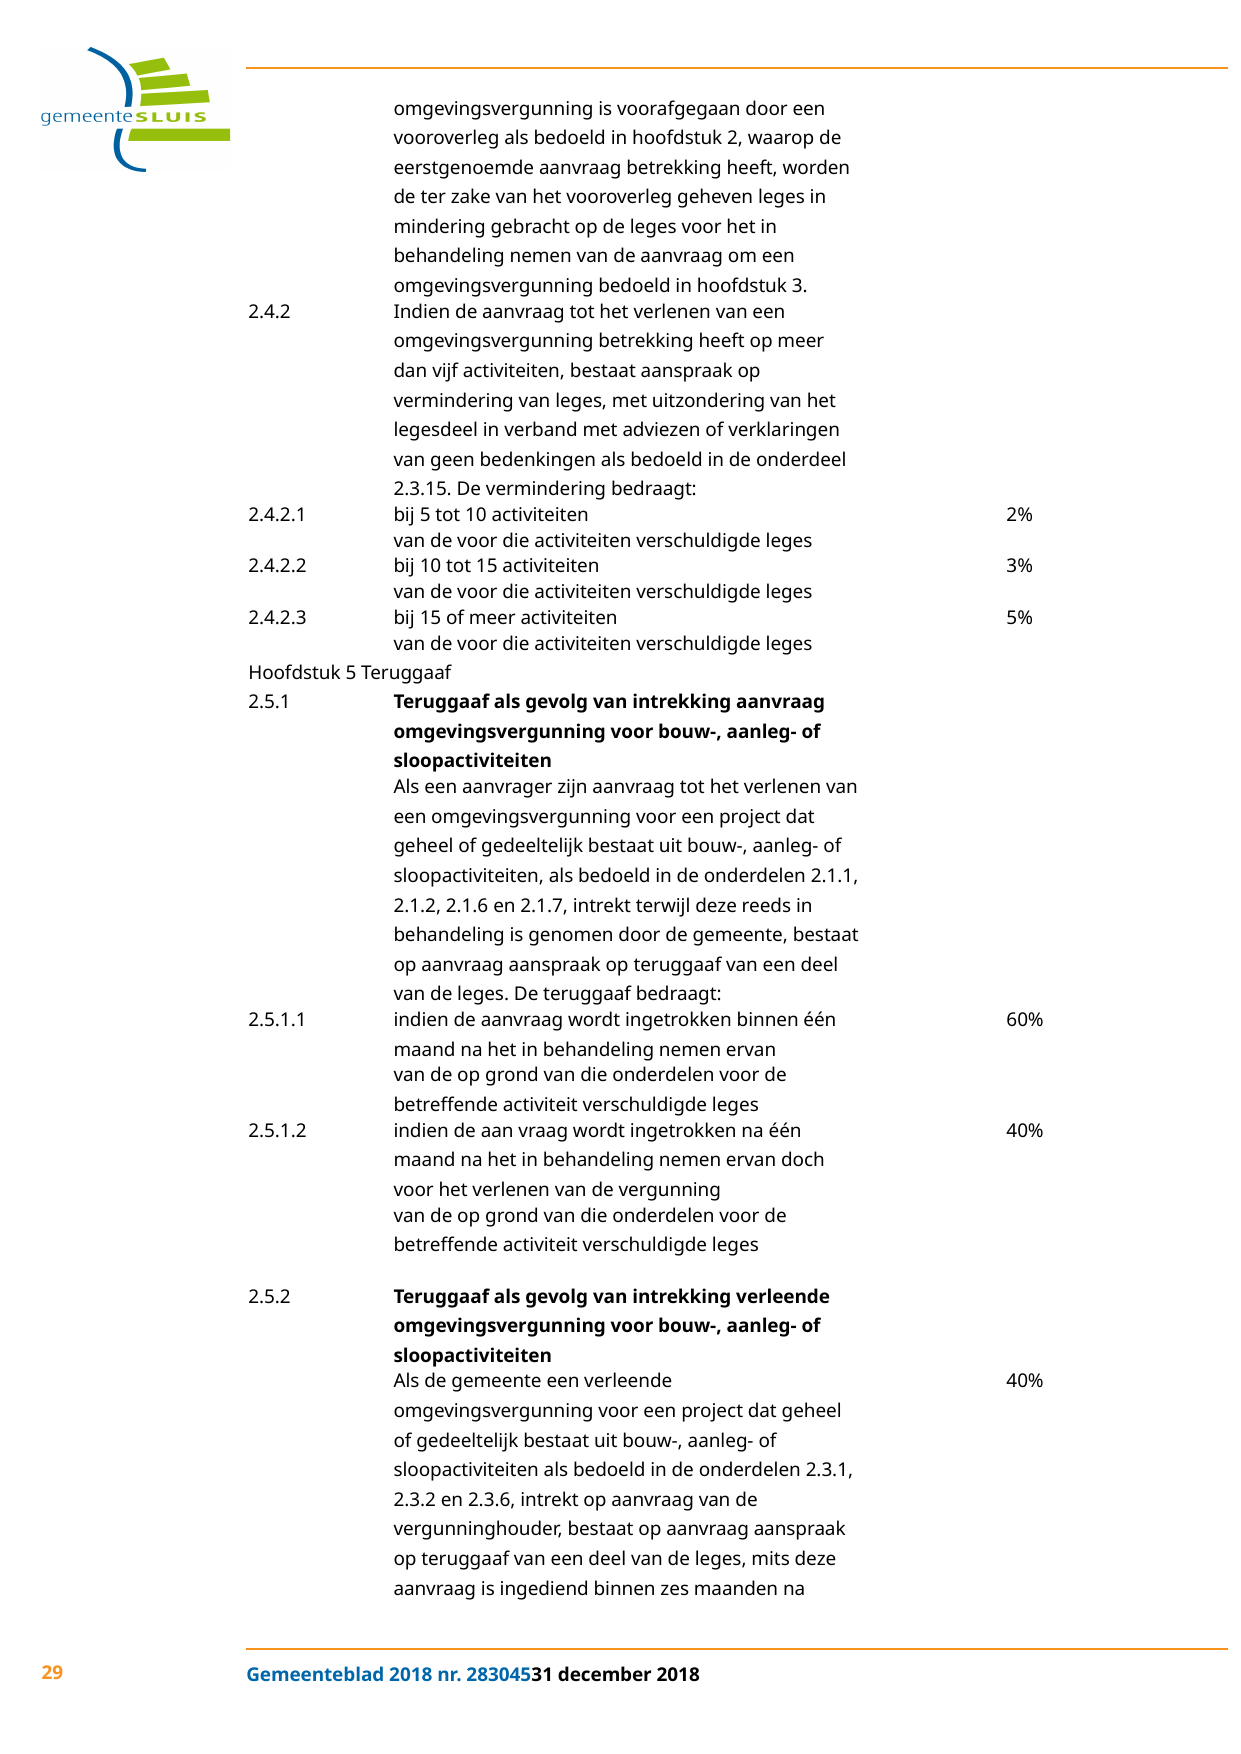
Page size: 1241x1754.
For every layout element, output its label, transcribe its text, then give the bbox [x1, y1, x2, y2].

table_header 2.5.1 [248, 689, 393, 773]
table_cell [861, 527, 1006, 553]
table_cell indien de aan vraag wordt ingetrokken na één maand na het in behandeling nemen ervan doch voor het verlenen van de vergunning [393, 1117, 861, 1202]
table_cell [861, 1117, 1006, 1202]
table_cell 2.4.2.3 [248, 604, 393, 630]
table_header omgevingsvergunning is voorafgegaan door een vooroverleg als bedoeld in hoofdstuk 2, waarop de eerstgenoemde aanvraag betrekking heeft, worden de ter zake van het vooroverleg geheven leges in mindering gebracht op de leges voor het in behandeling nemen van de aanvraag om een omgevingsvergunning bedoeld in hoofdstuk 3. [393, 95, 861, 298]
table_cell 2.5.1.1 [248, 1006, 393, 1062]
table_cell [1006, 630, 1152, 656]
table_cell [861, 630, 1006, 656]
table_cell [1006, 1257, 1152, 1283]
table_cell van de voor die activiteiten verschuldigde leges [393, 527, 861, 553]
table_cell [1006, 527, 1152, 553]
table_header [248, 95, 393, 298]
picture [41, 47, 231, 172]
table_cell bij 5 tot 10 activiteiten [393, 501, 861, 527]
table_cell [861, 501, 1006, 527]
table_cell bij 15 of meer activiteiten [393, 604, 861, 630]
table_cell indien de aanvraag wordt ingetrokken binnen één maand na het in behandeling nemen ervan [393, 1006, 861, 1062]
table_cell 60% [1006, 1006, 1152, 1062]
table_cell van de op grond van die onderdelen voor de betreffende activiteit verschuldigde leges [393, 1062, 861, 1117]
table_cell [861, 298, 1006, 501]
table_cell [861, 553, 1006, 578]
table_header [1006, 95, 1152, 298]
table_cell Indien de aanvraag tot het verlenen van een omgevingsvergunning betrekking heeft op meer dan vijf activiteiten, bestaat aanspraak op vermindering van leges, met uitzondering van het legesdeel in verband met adviezen of verklaringen van geen bedenkingen als bedoeld in de onderdeel 2.3.15. De vermindering bedraagt: [393, 298, 861, 501]
text Hoofdstuk 5 Teruggaaf [248, 659, 1152, 684]
table_cell van de voor die activiteiten verschuldigde leges [393, 630, 861, 656]
table_cell 2.4.2.1 [248, 501, 393, 527]
table_cell [1006, 1202, 1152, 1257]
table_cell Teruggaaf als gevolg van intrekking verleende omgevingsvergunning voor bouw-, aanleg- of sloopactiviteiten [393, 1283, 861, 1368]
table_cell [1006, 1062, 1152, 1117]
table_cell [861, 1062, 1006, 1117]
table_cell [861, 579, 1006, 604]
table_cell 3% [1006, 553, 1152, 578]
table_header [861, 689, 1006, 773]
table_cell [248, 630, 393, 656]
table_cell [248, 527, 393, 553]
table_cell [248, 774, 393, 1006]
table_cell 40% [1006, 1117, 1152, 1202]
table_cell 2% [1006, 501, 1152, 527]
table_cell van de op grond van die onderdelen voor de betreffende activiteit verschuldigde leges [393, 1202, 861, 1257]
table_cell 40% [1006, 1368, 1152, 1601]
table_cell 2.4.2.2 [248, 553, 393, 578]
table_cell [1006, 774, 1152, 1006]
table_cell 2.4.2 [248, 298, 393, 501]
table_cell [248, 1257, 393, 1283]
table_cell [861, 774, 1006, 1006]
table_cell [248, 1368, 393, 1601]
table_cell 2.5.2 [248, 1283, 393, 1368]
table_cell [861, 1202, 1006, 1257]
table_cell [861, 1006, 1006, 1062]
table_header [1006, 689, 1152, 773]
table_cell [248, 579, 393, 604]
table_cell 2.5.1.2 [248, 1117, 393, 1202]
table_header Teruggaaf als gevolg van intrekking aanvraag omgevingsvergunning voor bouw-, aanleg- of sloopactiviteiten [393, 689, 861, 773]
table_cell [1006, 298, 1152, 501]
table_header [861, 95, 1006, 298]
table_cell [861, 604, 1006, 630]
table_cell [393, 1257, 861, 1283]
table_cell [248, 1062, 393, 1117]
table_cell bij 10 tot 15 activiteiten [393, 553, 861, 578]
table_cell [861, 1283, 1006, 1368]
table_cell [1006, 1283, 1152, 1368]
table_cell [861, 1368, 1006, 1601]
table_cell Als een aanvrager zijn aanvraag tot het verlenen van een omgevingsvergunning voor een project dat geheel of gedeeltelijk bestaat uit bouw-, aanleg- of sloopactiviteiten, als bedoeld in de onderdelen 2.1.1, 2.1.2, 2.1.6 en 2.1.7, intrekt terwijl deze reeds in behandeling is genomen door de gemeente, bestaat op aanvraag aanspraak op teruggaaf van een deel van de leges. De teruggaaf bedraagt: [393, 774, 861, 1006]
table_cell [1006, 579, 1152, 604]
table_cell [248, 1202, 393, 1257]
table_cell 5% [1006, 604, 1152, 630]
table_cell van de voor die activiteiten verschuldigde leges [393, 579, 861, 604]
table_cell Als de gemeente een verleende omgevingsvergunning voor een project dat geheel of gedeeltelijk bestaat uit bouw-, aanleg- of sloopactiviteiten als bedoeld in de onderdelen 2.3.1, 2.3.2 en 2.3.6, intrekt op aanvraag van de vergunninghouder, bestaat op aanvraag aanspraak op teruggaaf van een deel van de leges, mits deze aanvraag is ingediend binnen zes maanden na [393, 1368, 861, 1601]
table_cell [861, 1257, 1006, 1283]
